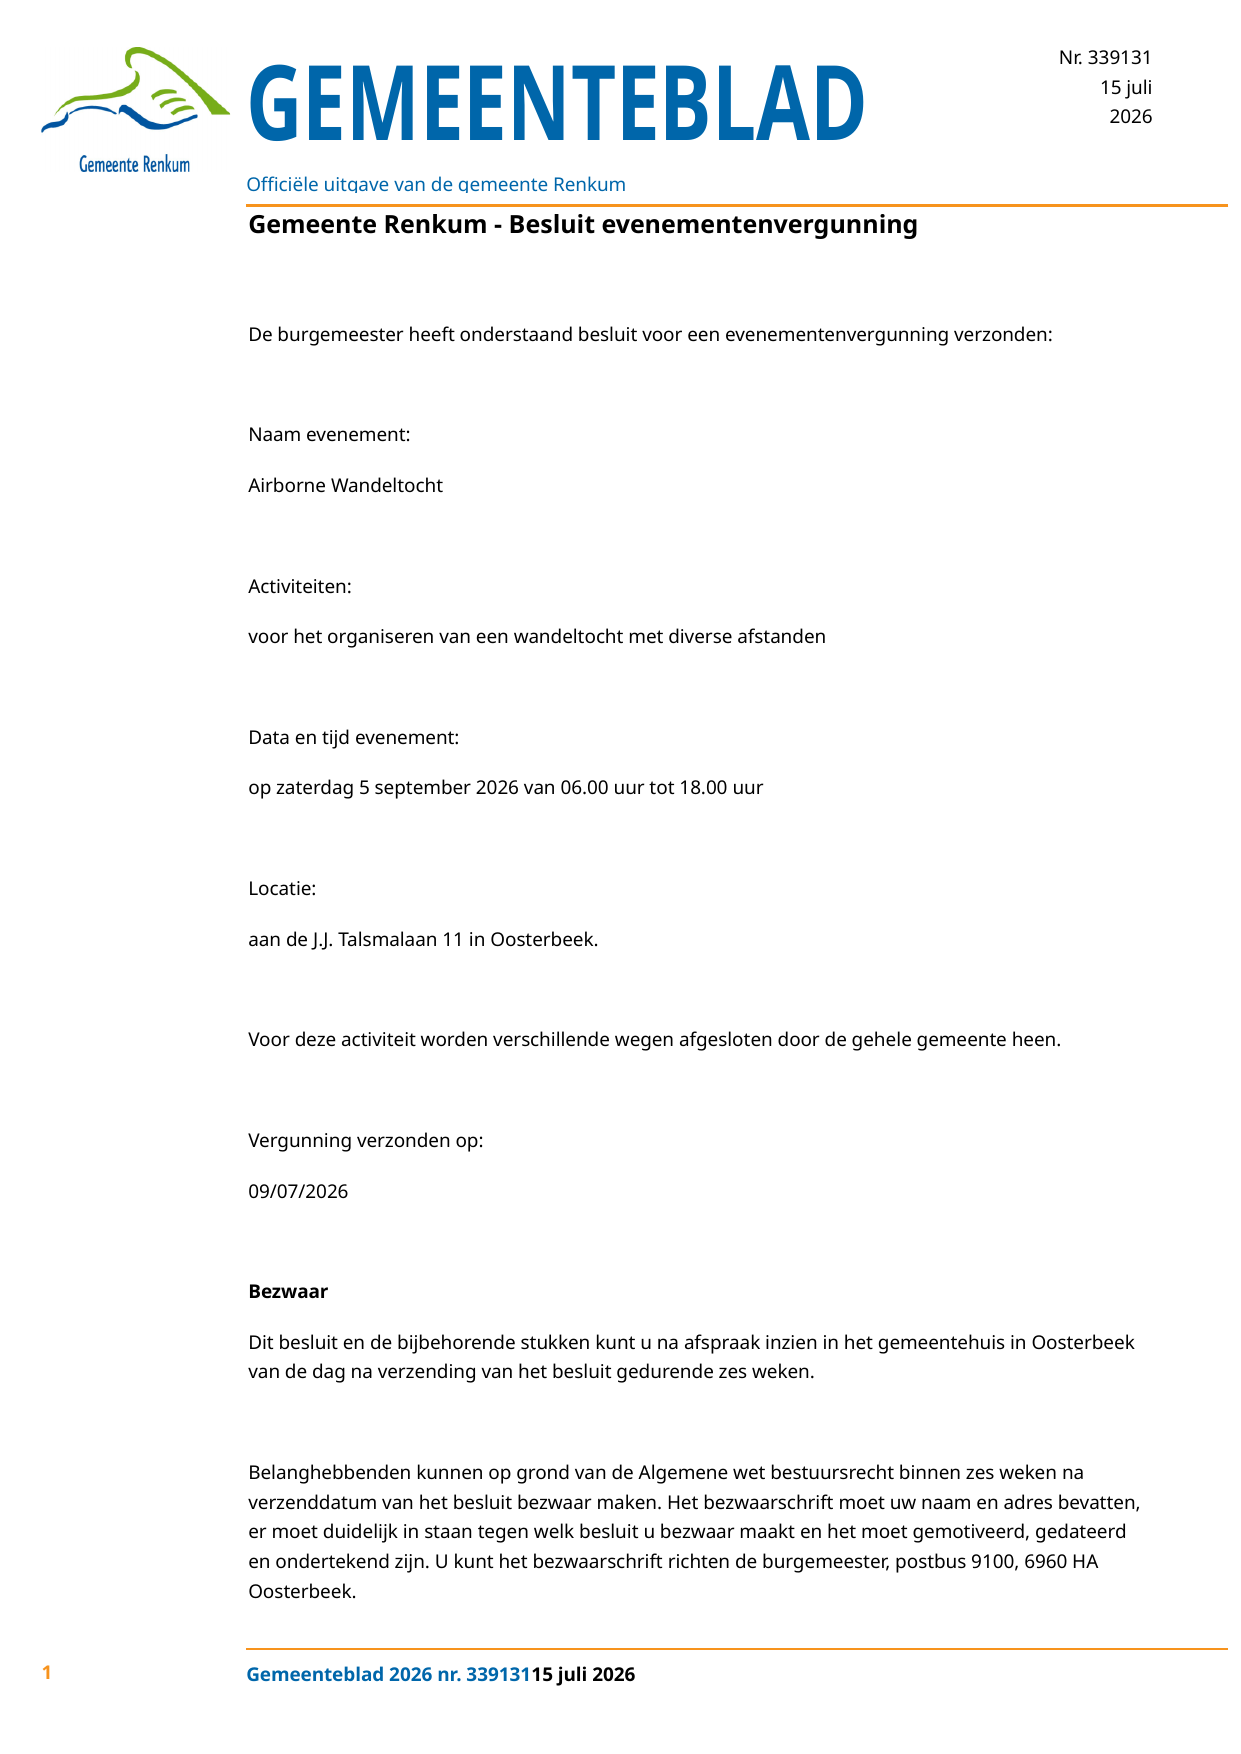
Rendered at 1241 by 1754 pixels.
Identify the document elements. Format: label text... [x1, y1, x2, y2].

text Voor deze activiteit worden verschillende wegen afgesloten door de gehele gemeente heen. [248, 1027, 1152, 1052]
text Gemeente Renkum - Besluit evenementenvergunning [248, 207, 1152, 241]
text Belanghebbenden kunnen op grond van de Algemene wet bestuursrecht binnen zes weken na verzenddatum van het besluit bezwaar maken. Het bezwaarschrift moet uw naam en adres bevatten, er moet duidelijk in staan tegen welk besluit u bezwaar maakt en het moet gemotiveerd, gedateerd en ondertekend zijn. U kunt het bezwaarschrift richten de burgemeester, postbus 9100, 6960 HA Oosterbeek. [248, 1459, 1152, 1603]
text Vergunning verzonden op: [248, 1127, 1152, 1153]
text Dit besluit en de bijbehorende stukken kunt u na afspraak inzien in het gemeentehuis in Oosterbeek van de dag na verzending van het besluit gedurende zes weken. [248, 1329, 1152, 1384]
text Bezwaar [248, 1279, 1152, 1304]
text Locatie: [248, 875, 1152, 901]
text voor het organiseren van een wandeltocht met diverse afstanden [248, 623, 1152, 649]
picture [41, 47, 231, 172]
text aan de J.J. Talsmalaan 11 in Oosterbeek. [248, 926, 1152, 951]
text 09/07/2026 [248, 1178, 1152, 1203]
text De burgemeester heeft onderstaand besluit voor een evenementenvergunning verzonden: [248, 321, 1152, 346]
text op zaterdag 5 september 2026 van 06.00 uur tot 18.00 uur [248, 774, 1152, 800]
text Naam evenement: [248, 422, 1152, 447]
text Data en tijd evenement: [248, 724, 1152, 750]
text Activiteiten: [248, 573, 1152, 598]
text Airborne Wandeltocht [248, 472, 1152, 498]
